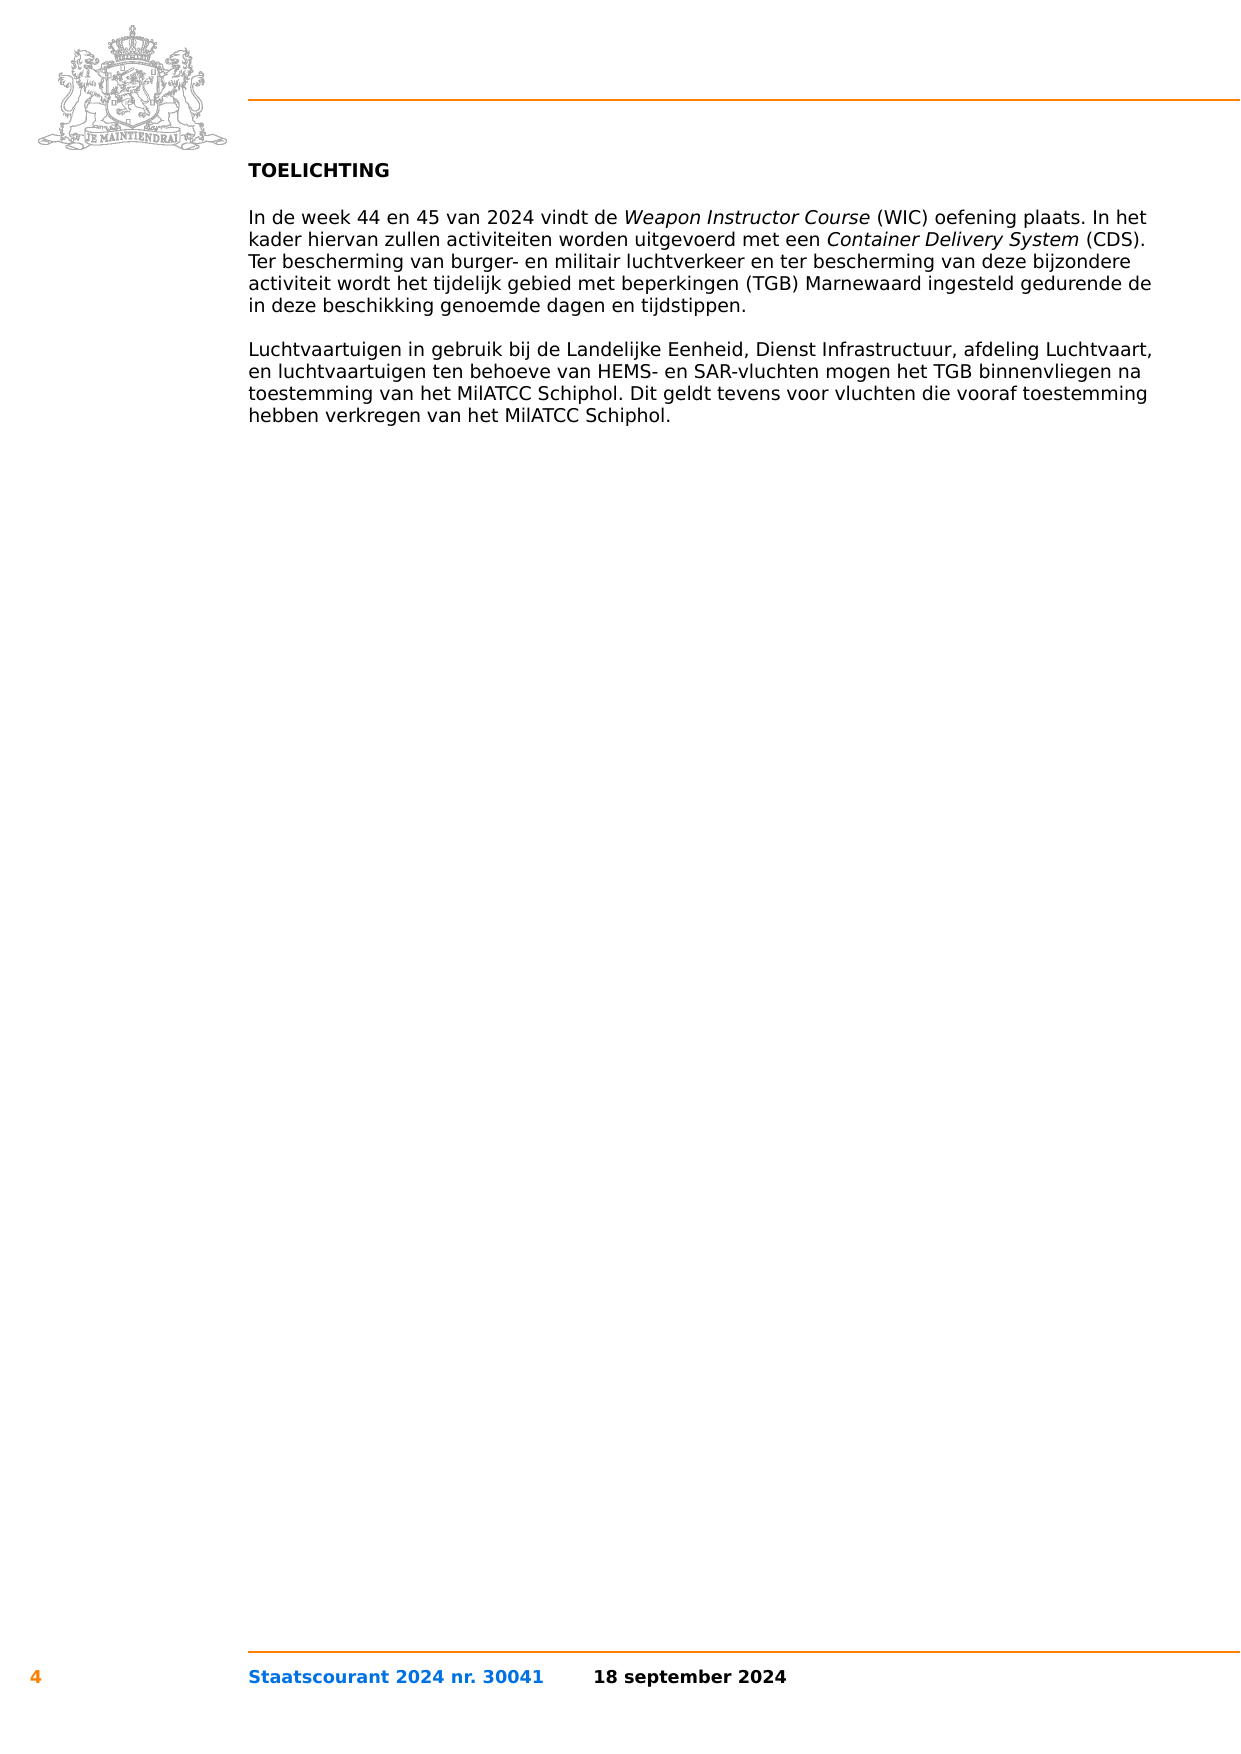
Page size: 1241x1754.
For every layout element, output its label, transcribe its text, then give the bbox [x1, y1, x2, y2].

text Luchtvaartuigen in gebruik bij de Landelijke Eenheid, Dienst Infrastructuur, afdeling Luchtvaart, en luchtvaartuigen ten behoeve van HEMS- en SAR-vluchten mogen het TGB binnenvliegen na toestemming van het MilATCC Schiphol. Dit geldt tevens voor vluchten die vooraf toestemming hebben verkregen van het MilATCC Schiphol. [248, 339, 1163, 427]
subtitle TOELICHTING [248, 160, 1163, 182]
text In de week 44 en 45 van 2024 vindt de Weapon Instructor Course (WIC) oefening plaats. In het kader hiervan zullen activiteiten worden uitgevoerd met een Container Delivery System (CDS). Ter bescherming van burger- en militair luchtverkeer en ter bescherming van deze bijzondere activiteit wordt het tijdelijk gebied met beperkingen (TGB) Marnewaard ingesteld gedurende de in deze beschikking genoemde dagen en tijdstippen. [248, 207, 1163, 317]
picture [38, 25, 227, 150]
